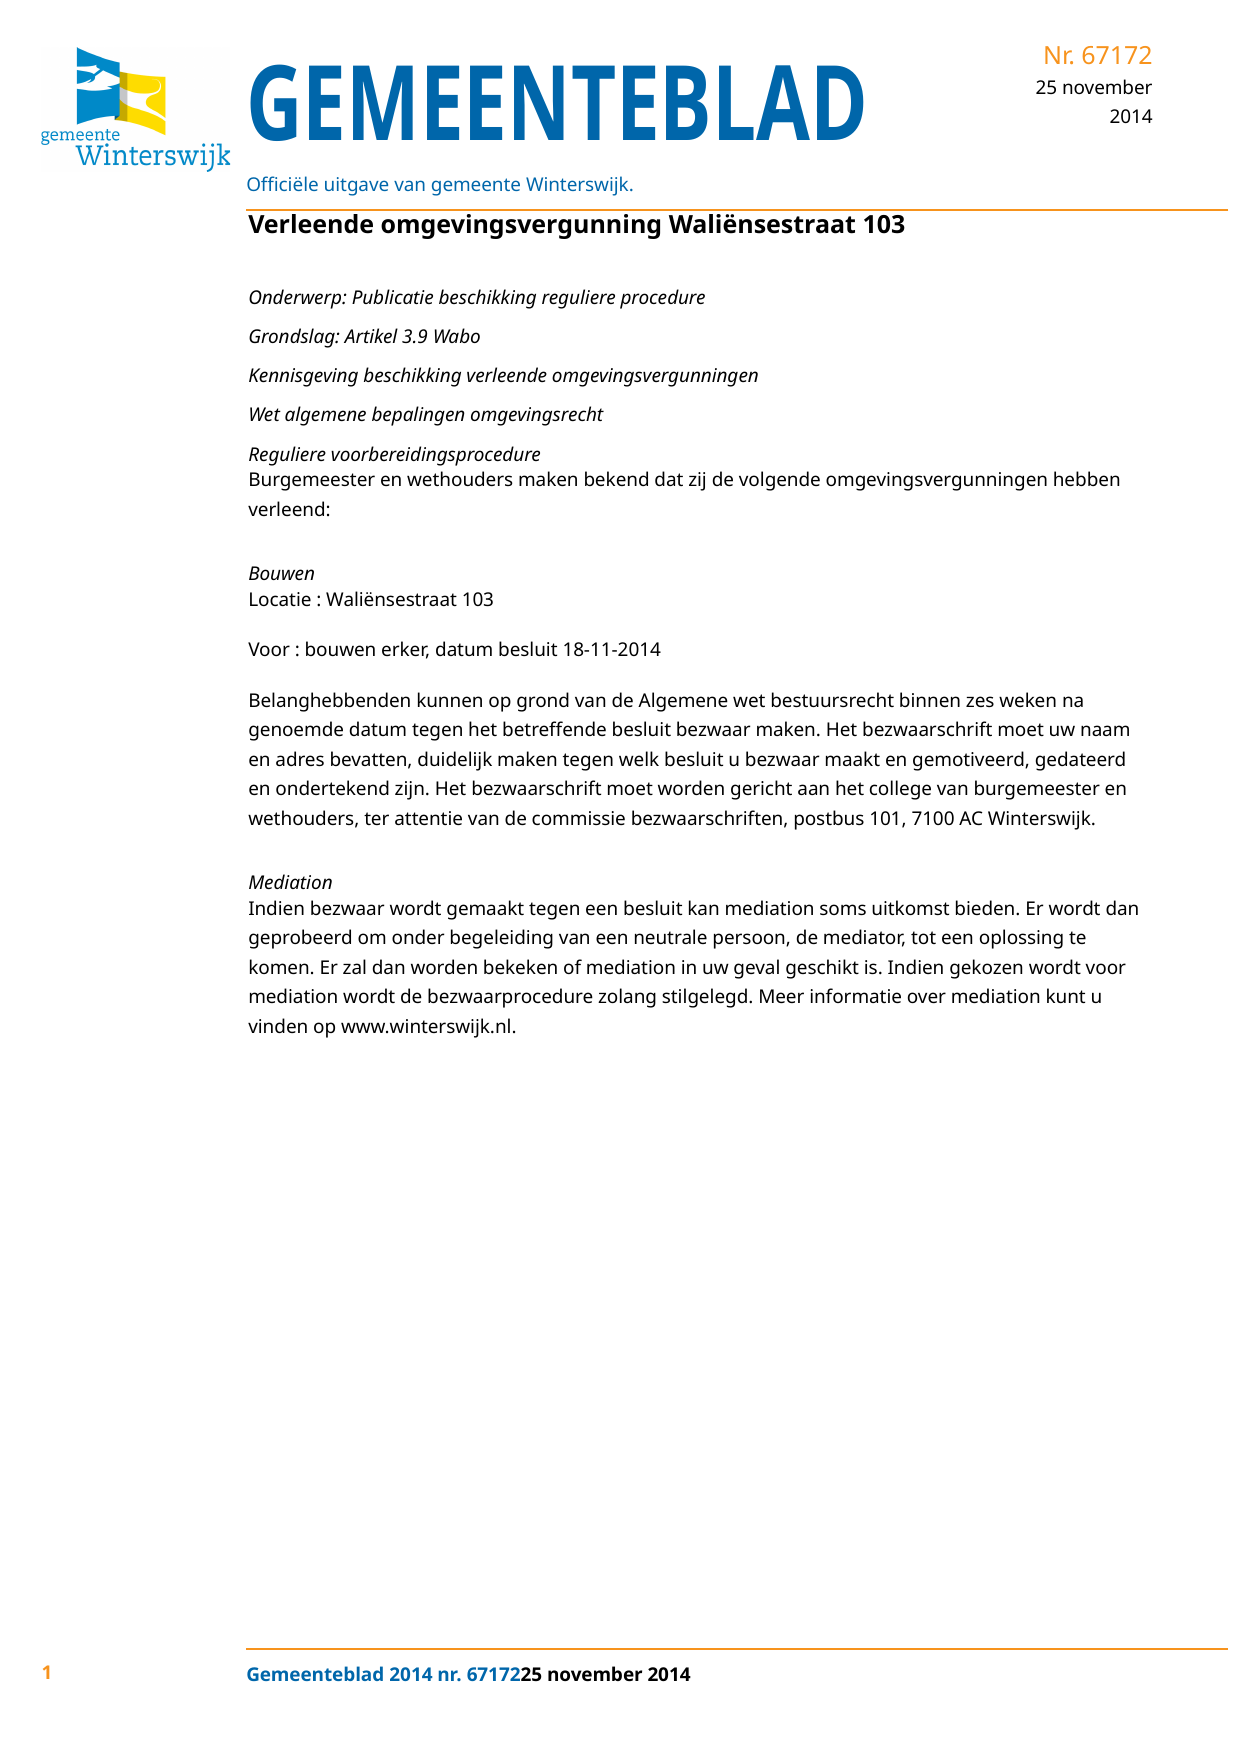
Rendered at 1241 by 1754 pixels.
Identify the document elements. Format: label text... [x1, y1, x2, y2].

text Onderwerp: Publicatie beschikking reguliere procedure [248, 284, 1152, 309]
text Bouwen [248, 560, 1152, 586]
picture [225, 153, 231, 162]
picture [41, 47, 231, 172]
text Voor : bouwen erker, datum besluit 18-11-2014 [248, 636, 1152, 662]
text Wet algemene bepalingen omgevingsrecht [248, 402, 1152, 427]
text Verleende omgevingsvergunning Waliënsestraat 103 [248, 211, 1152, 241]
text Belanghebbenden kunnen op grond van de Algemene wet bestuursrecht binnen zes weken na genoemde datum tegen het betreffende besluit bezwaar maken. Het bezwaarschrift moet uw naam en adres bevatten, duidelijk maken tegen welk besluit u bezwaar maakt en gemotiveerd, gedateerd en ondertekend zijn. Het bezwaarschrift moet worden gericht aan het college van burgemeester en wethouders, ter attentie van de commissie bezwaarschriften, postbus 101, 7100 AC Winterswijk. [248, 687, 1152, 831]
text Mediation [248, 869, 1152, 895]
text Kennisgeving beschikking verleende omgevingsvergunningen [248, 362, 1152, 388]
text Burgemeester en wethouders maken bekend dat zij de volgende omgevingsvergunningen hebben verleend: [248, 467, 1152, 522]
text Grondslag: Artikel 3.9 Wabo [248, 323, 1152, 349]
text Reguliere voorbereidingsprocedure [248, 441, 1152, 467]
text Indien bezwaar wordt gemaakt tegen een besluit kan mediation soms uitkomst bieden. Er wordt dan geprobeerd om onder begeleiding van een neutrale persoon, de mediator, tot een oplossing te komen. Er zal dan worden bekeken of mediation in uw geval geschikt is. Indien gekozen wordt voor mediation wordt de bezwaarprocedure zolang stilgelegd. Meer informatie over mediation kunt u vinden op www.winterswijk.nl. [248, 895, 1152, 1039]
text Locatie : Waliënsestraat 103 [248, 586, 1152, 612]
